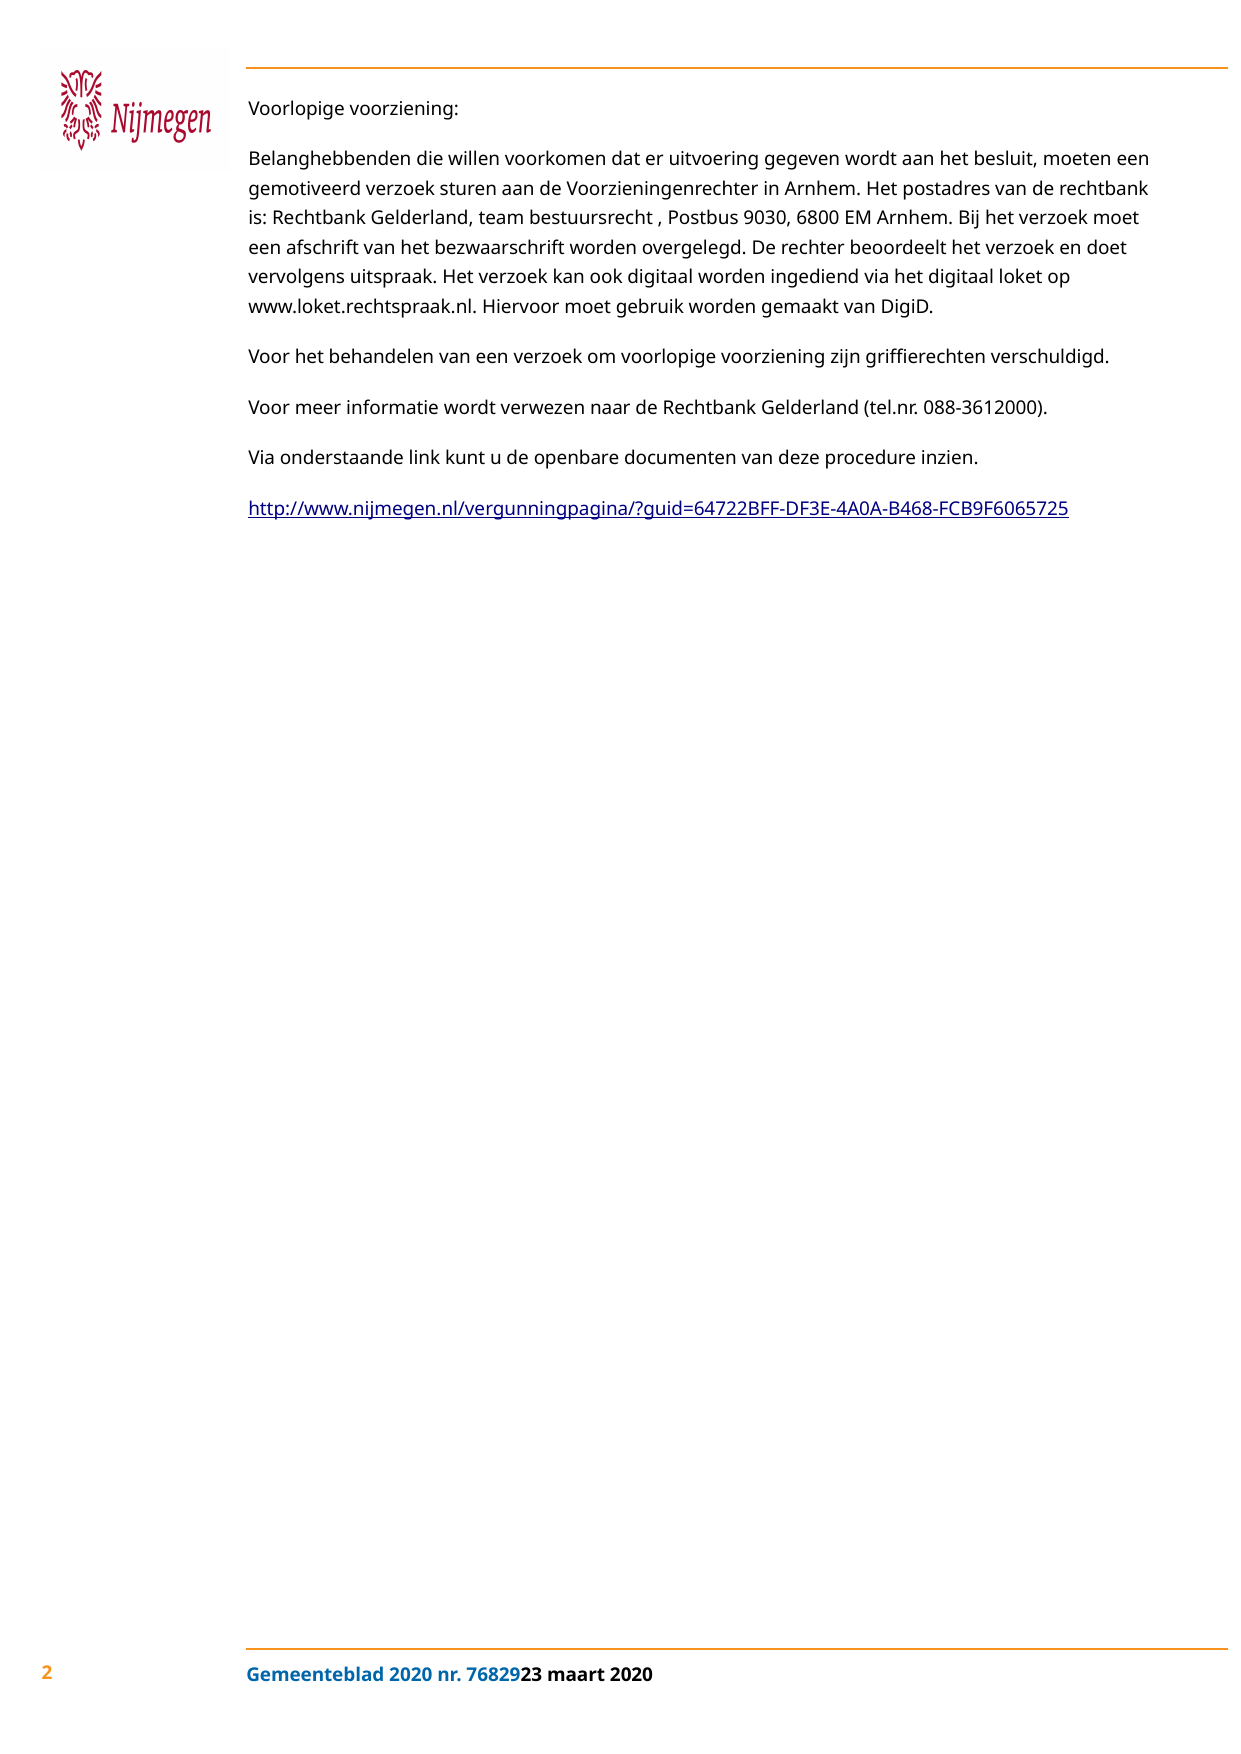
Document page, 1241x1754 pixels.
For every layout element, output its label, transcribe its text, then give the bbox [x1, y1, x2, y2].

text Belanghebbenden die willen voorkomen dat er uitvoering gegeven wordt aan het besluit, moeten een gemotiveerd verzoek sturen aan de Voorzieningenrechter in Arnhem. Het postadres van de rechtbank is: Rechtbank Gelderland, team bestuursrecht , Postbus 9030, 6800 EM Arnhem. Bij het verzoek moet een afschrift van het bezwaarschrift worden overgelegd. De rechter beoordeelt het verzoek en doet vervolgens uitspraak. Het verzoek kan ook digitaal worden ingediend via het digitaal loket op www.loket.rechtspraak.nl. Hiervoor moet gebruik worden gemaakt van DigiD. [248, 145, 1152, 319]
text Voor meer informatie wordt verwezen naar de Rechtbank Gelderland (tel.nr. 088-3612000). [248, 394, 1152, 420]
text Voor het behandelen van een verzoek om voorlopige voorziening zijn griffierechten verschuldigd. [248, 343, 1152, 369]
picture [41, 47, 231, 172]
text http://www.nijmegen.nl/vergunningpagina/?guid=64722BFF-DF3E-4A0A-B468-FCB9F6065725 [248, 495, 1152, 521]
text Voorlopige voorziening: [248, 95, 1152, 121]
text Via onderstaande link kunt u de openbare documenten van deze procedure inzien. [248, 444, 1152, 470]
